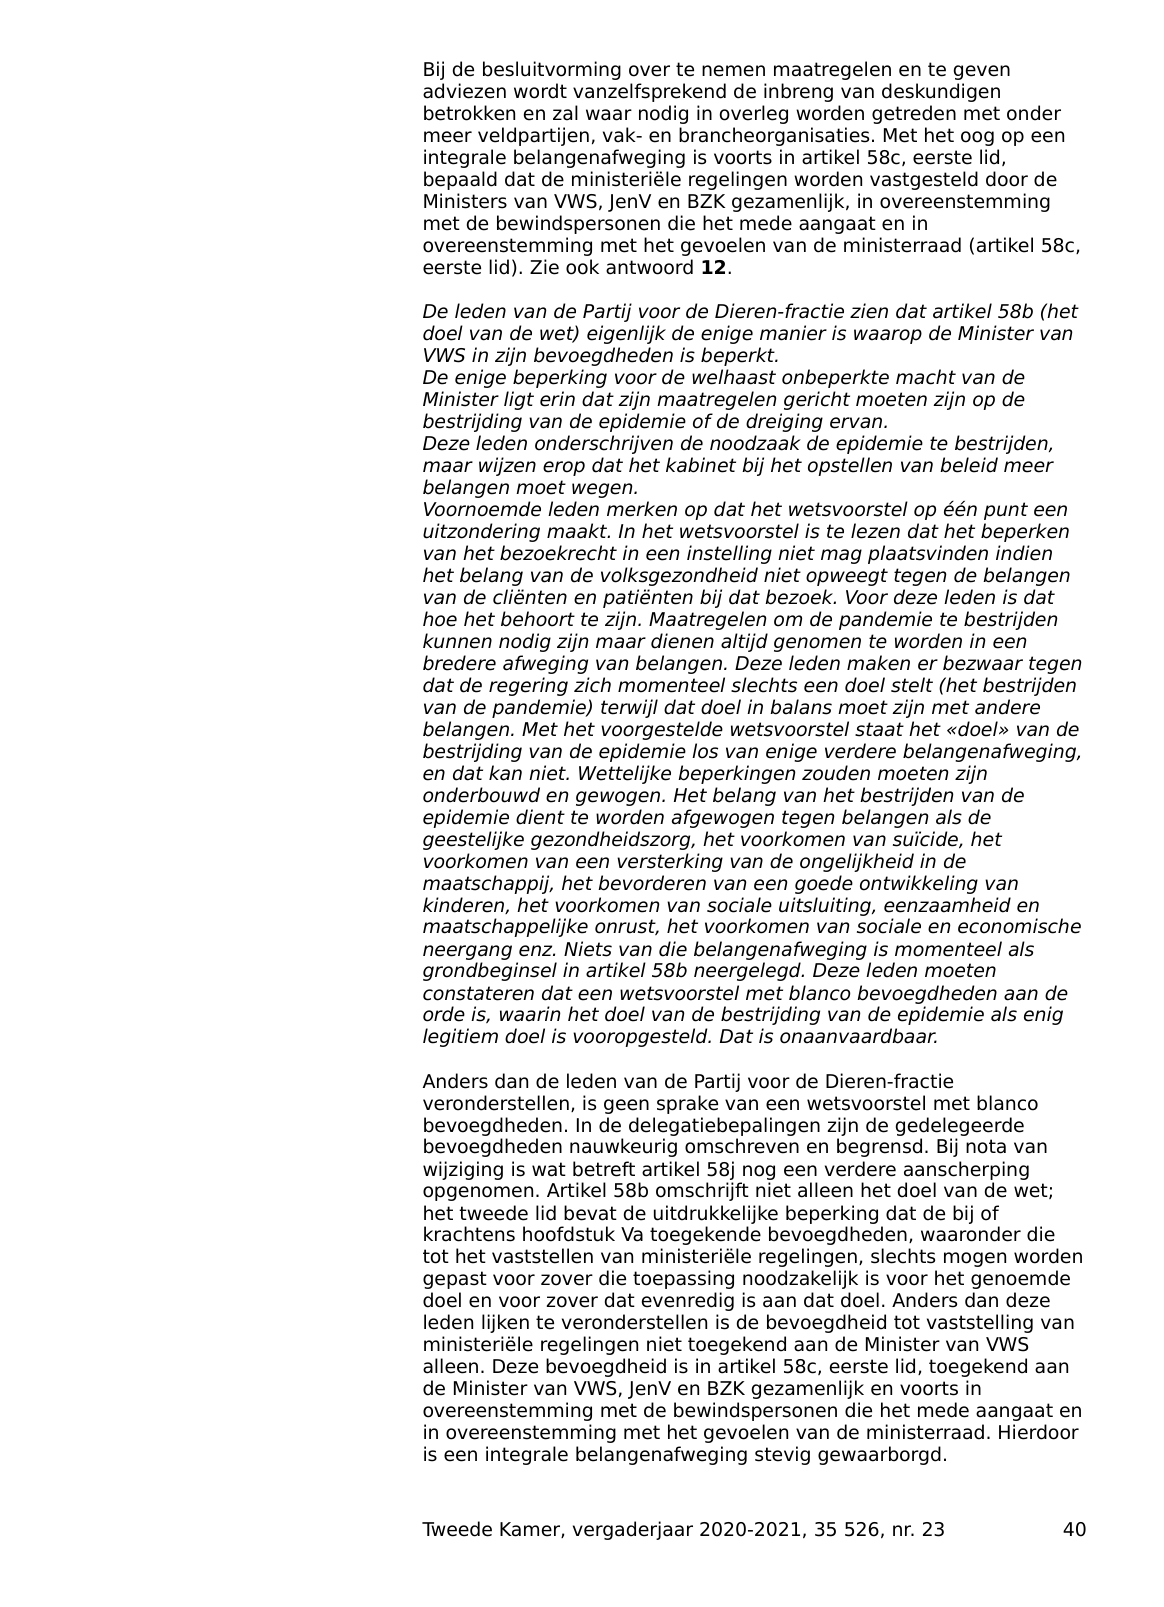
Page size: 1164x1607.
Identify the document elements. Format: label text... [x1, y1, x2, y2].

text De leden van de Partij voor de Dieren-fractie zien dat artikel 58b (het doel van de wet) eigenlijk de enige manier is waarop de Minister van VWS in zijn bevoegdheden is beperkt. [422, 301, 1087, 367]
text Deze leden onderschrijven de noodzaak de epidemie te bestrijden, maar wijzen erop dat het kabinet bij het opstellen van beleid meer belangen moet wegen. [422, 433, 1087, 499]
text Voornoemde leden merken op dat het wetsvoorstel op één punt een uitzondering maakt. In het wetsvoorstel is te lezen dat het beperken van het bezoekrecht in een instelling niet mag plaatsvinden indien het belang van de volksgezondheid niet opweegt tegen de belangen van de cliënten en patiënten bij dat bezoek. Voor deze leden is dat hoe het behoort te zijn. Maatregelen om de pandemie te bestrijden kunnen nodig zijn maar dienen altijd genomen te worden in een bredere afweging van belangen. Deze leden maken er bezwaar tegen dat de regering zich momenteel slechts een doel stelt (het bestrijden van de pandemie) terwijl dat doel in balans moet zijn met andere belangen. Met het voorgestelde wetsvoorstel staat het «doel» van de bestrijding van de epidemie los van enige verdere belangenafweging, en dat kan niet. Wettelijke beperkingen zouden moeten zijn onderbouwd en gewogen. Het belang van het bestrijden van de epidemie dient te worden afgewogen tegen belangen als de geestelijke gezondheidszorg, het voorkomen van suïcide, het voorkomen van een versterking van de ongelijkheid in de maatschappij, het bevorderen van een goede ontwikkeling van kinderen, het voorkomen van sociale uitsluiting, eenzaamheid en maatschappelijke onrust, het voorkomen van sociale en economische neergang enz. Niets van die belangenafweging is momenteel als grondbeginsel in artikel 58b neergelegd. Deze leden moeten constateren dat een wetsvoorstel met blanco bevoegdheden aan de orde is, waarin het doel van de bestrijding van de epidemie als enig legitiem doel is vooropgesteld. Dat is onaanvaardbaar. [422, 499, 1087, 1048]
text Bij de besluitvorming over te nemen maatregelen en te geven adviezen wordt vanzelfsprekend de inbreng van deskundigen betrokken en zal waar nodig in overleg worden getreden met onder meer veldpartijen, vak- en brancheorganisaties. Met het oog op een integrale belangenafweging is voorts in artikel 58c, eerste lid, bepaald dat de ministeriële regelingen worden vastgesteld door de Ministers van VWS, JenV en BZK gezamenlijk, in overeenstemming met de bewindspersonen die het mede aangaat en in overeenstemming met het gevoelen van de ministerraad (artikel 58c, eerste lid). Zie ook antwoord 12. [422, 59, 1087, 279]
text Anders dan de leden van de Partij voor de Dieren-fractie veronderstellen, is geen sprake van een wetsvoorstel met blanco bevoegdheden. In de delegatiebepalingen zijn de gedelegeerde bevoegdheden nauwkeurig omschreven en begrensd. Bij nota van wijziging is wat betreft artikel 58j nog een verdere aanscherping opgenomen. Artikel 58b omschrijft niet alleen het doel van de wet; het tweede lid bevat de uitdrukkelijke beperking dat de bij of krachtens hoofdstuk Va toegekende bevoegdheden, waaronder die tot het vaststellen van ministeriële regelingen, slechts mogen worden gepast voor zover die toepassing noodzakelijk is voor het genoemde doel en voor zover dat evenredig is aan dat doel. Anders dan deze leden lijken te veronderstellen is de bevoegdheid tot vaststelling van ministeriële regelingen niet toegekend aan de Minister van VWS alleen. Deze bevoegdheid is in artikel 58c, eerste lid, toegekend aan de Minister van VWS, JenV en BZK gezamenlijk en voorts in overeenstemming met de bewindspersonen die het mede aangaat en in overeenstemming met het gevoelen van de ministerraad. Hierdoor is een integrale belangenafweging stevig gewaarborgd. [422, 1071, 1087, 1466]
text De enige beperking voor de welhaast onbeperkte macht van de Minister ligt erin dat zijn maatregelen gericht moeten zijn op de bestrijding van de epidemie of de dreiging ervan. [422, 367, 1087, 433]
